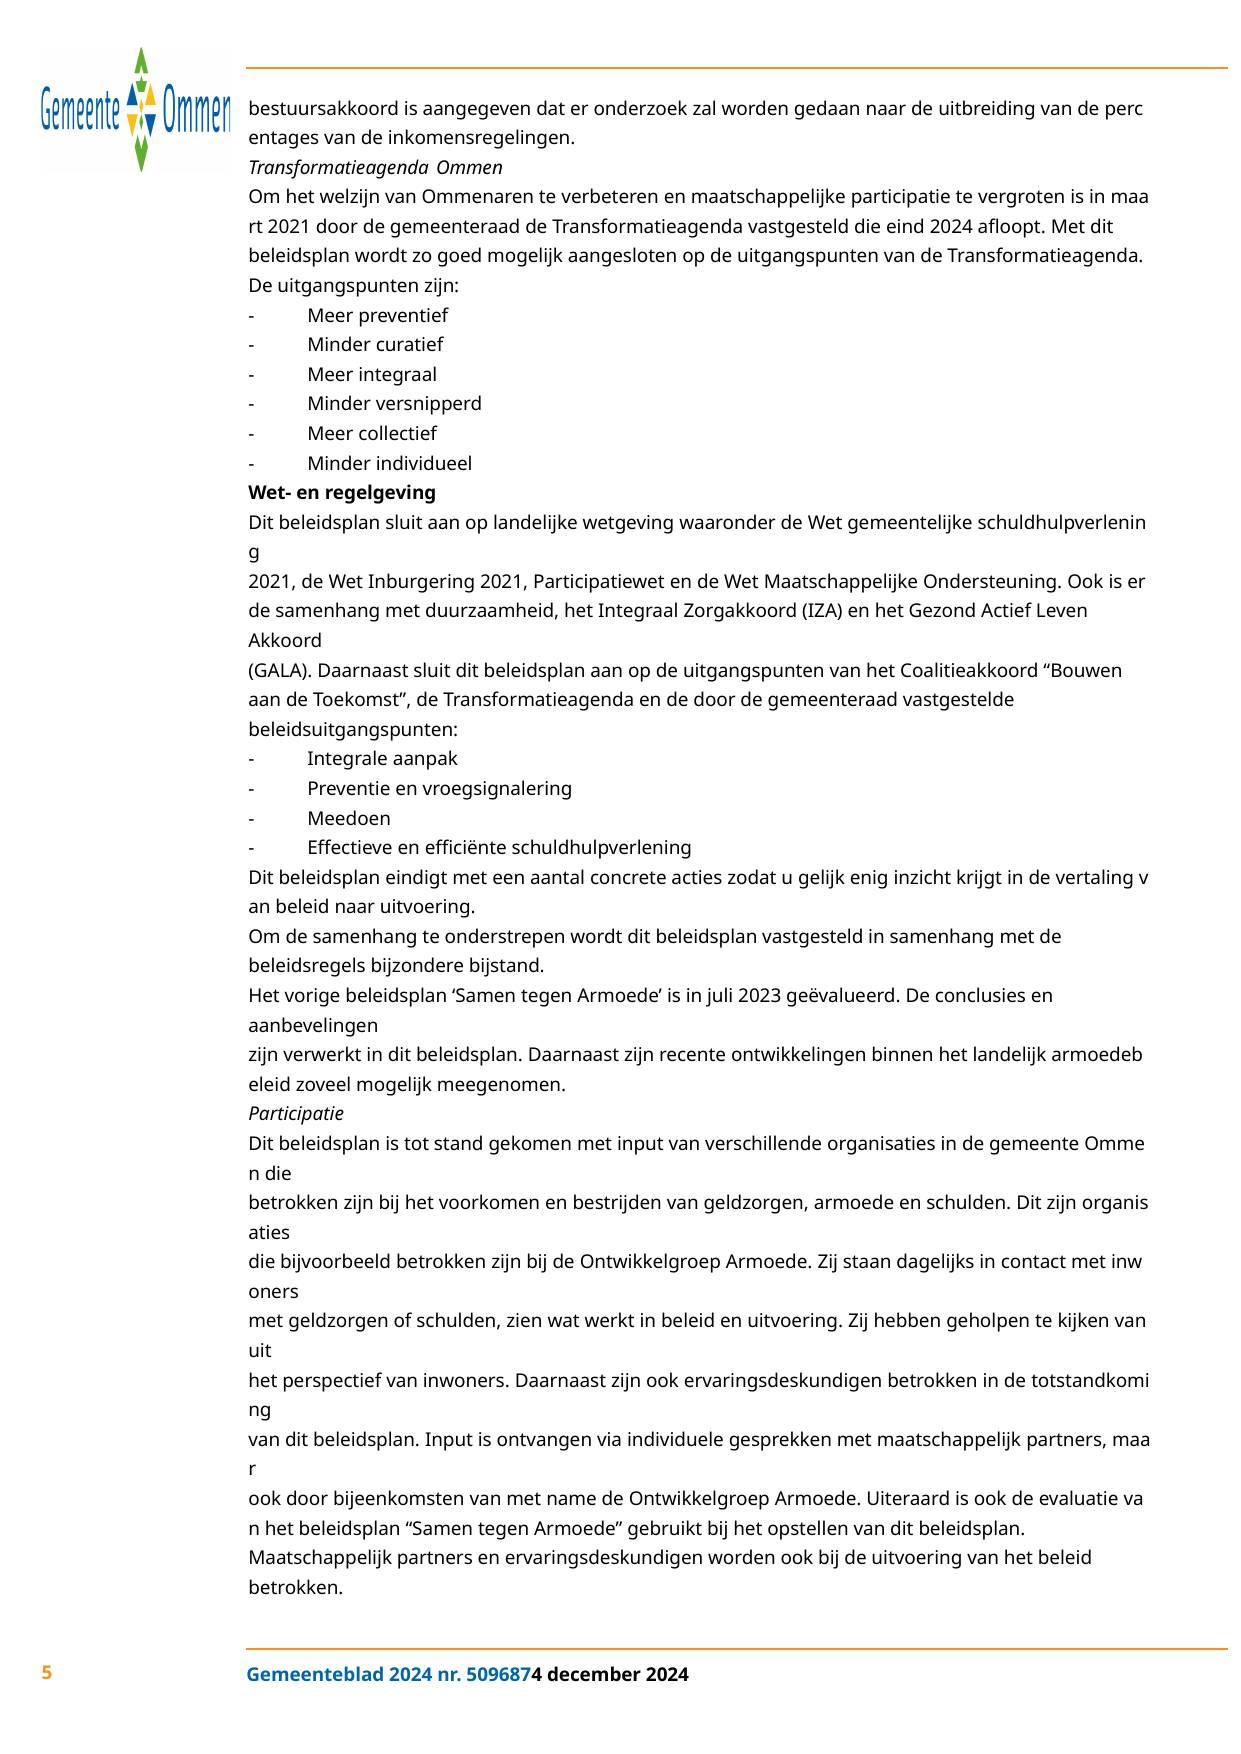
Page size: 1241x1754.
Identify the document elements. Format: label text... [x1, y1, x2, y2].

list Meer integraal [248, 361, 1152, 387]
text Om de samenhang te onderstrepen wordt dit beleidsplan vastgesteld in samenhang met de beleidsregels bijzondere bijstand. [248, 923, 1152, 978]
text Dit beleidsplan eindigt met een aantal concrete acties zodat u gelijk enig inzicht krijgt in de vertaling van beleid naar uitvoering. [248, 864, 1152, 919]
text bestuursakkoord is aangegeven dat er onderzoek zal worden gedaan naar de uitbreiding van de percentages van de inkomensregelingen. [248, 95, 1152, 150]
text (GALA). Daarnaast sluit dit beleidsplan aan op de uitgangspunten van het Coalitieakkoord “Bouwen aan de Toekomst”, de Transformatieagenda en de door de gemeenteraad vastgestelde beleidsuitgangspunten: [248, 657, 1152, 742]
list Meer preventief [248, 302, 1152, 328]
text ook door bijeenkomsten van met name de Ontwikkelgroep Armoede. Uiteraard is ook de evaluatie van het beleidsplan “Samen tegen Armoede” gebruikt bij het opstellen van dit beleidsplan. Maatschappelijk partners en ervaringsdeskundigen worden ook bij de uitvoering van het beleid betrokken. [248, 1485, 1152, 1600]
text Het vorige beleidsplan ‘Samen tegen Armoede’ is in juli 2023 geëvalueerd. De conclusies en aanbevelingen zijn verwerkt in dit beleidsplan. Daarnaast zijn recente ontwikkelingen binnen het landelijk armoedebeleid zoveel mogelijk meegenomen. [248, 982, 1152, 1097]
list Preventie en vroegsignalering [248, 775, 1152, 801]
text Participatie [248, 1101, 1152, 1126]
list Meer collectief [248, 420, 1152, 446]
list Minder versnipperd [248, 391, 1152, 416]
text Om het welzijn van Ommenaren te verbeteren en maatschappelijke participatie te vergroten is in maart 2021 door de gemeenteraad de Transformatieagenda vastgesteld die eind 2024 afloopt. Met dit beleidsplan wordt zo goed mogelijk aangesloten op de uitgangspunten van de Transformatieagenda. De uitgangspunten zijn: [248, 183, 1152, 298]
picture [41, 47, 231, 172]
list Effectieve en efficiënte schuldhulpverlening [248, 834, 1152, 860]
list Meedoen [248, 805, 1152, 831]
text Dit beleidsplan is tot stand gekomen met input van verschillende organisaties in de gemeente Ommen die betrokken zijn bij het voorkomen en bestrijden van geldzorgen, armoede en schulden. Dit zijn organisaties die bijvoorbeeld betrokken zijn bij de Ontwikkelgroep Armoede. Zij staan dagelijks in contact met inwoners met geldzorgen of schulden, zien wat werkt in beleid en uitvoering. Zij hebben geholpen te kijken vanuit het perspectief van inwoners. Daarnaast zijn ook ervaringsdeskundigen betrokken in de totstandkoming van dit beleidsplan. Input is ontvangen via individuele gesprekken met maatschappelijk partners, maar [248, 1130, 1152, 1481]
list Integrale aanpak [248, 746, 1152, 771]
text Dit beleidsplan sluit aan op landelijke wetgeving waaronder de Wet gemeentelijke schuldhulpverlening 2021, de Wet Inburgering 2021, Participatiewet en de Wet Maatschappelijke Ondersteuning. Ook is er de samenhang met duurzaamheid, het Integraal Zorgakkoord (IZA) en het Gezond Actief Leven Akkoord [248, 509, 1152, 653]
list Minder individueel [248, 450, 1152, 476]
text Transformatieagenda Ommen [248, 154, 1152, 180]
list Minder curatief [248, 331, 1152, 357]
text Wet- en regelgeving [248, 479, 1152, 505]
